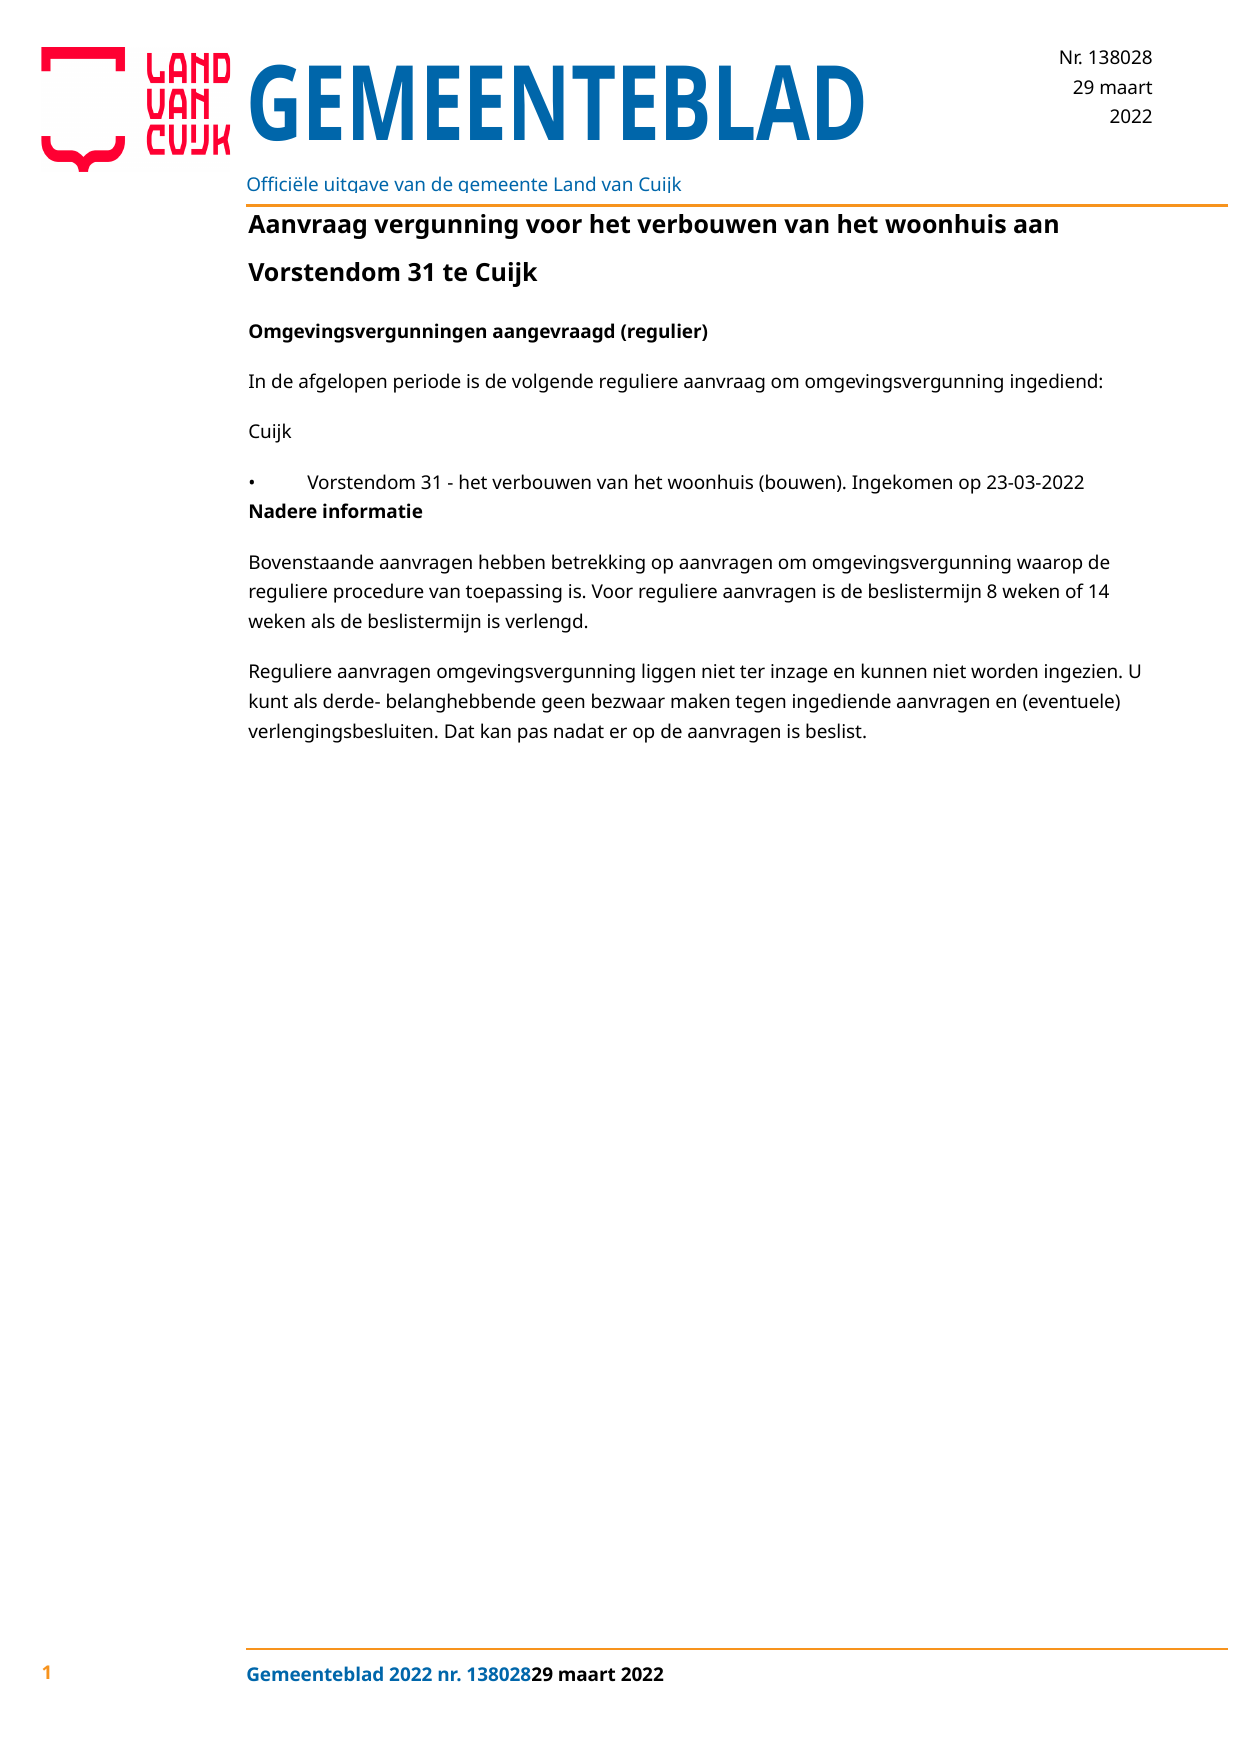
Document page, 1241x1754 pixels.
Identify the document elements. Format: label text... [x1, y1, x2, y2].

text In de afgelopen periode is de volgende reguliere aanvraag om omgevingsvergunning ingediend: [248, 368, 1152, 394]
text Bovenstaande aanvragen hebben betrekking op aanvragen om omgevingsvergunning waarop de reguliere procedure van toepassing is. Voor reguliere aanvragen is de beslistermijn 8 weken of 14 weken als de beslistermijn is verlengd. [248, 549, 1152, 634]
list Vorstendom 31 - het verbouwen van het woonhuis (bouwen). Ingekomen op 23-03-2022 [248, 469, 1152, 495]
text Reguliere aanvragen omgevingsvergunning liggen niet ter inzage en kunnen niet worden ingezien. U kunt als derde- belanghebbende geen bezwaar maken tegen ingediende aanvragen en (eventuele) verlengingsbesluiten. Dat kan pas nadat er op de aanvragen is beslist. [248, 659, 1152, 744]
text Omgevingsvergunningen aangevraagd (regulier) [248, 318, 1152, 344]
text Aanvraag vergunning voor het verbouwen van het woonhuis aan Vorstendom 31 te Cuijk [248, 207, 1152, 288]
picture [41, 47, 231, 172]
text Nadere informatie [248, 499, 1152, 524]
text Cuijk [248, 419, 1152, 444]
